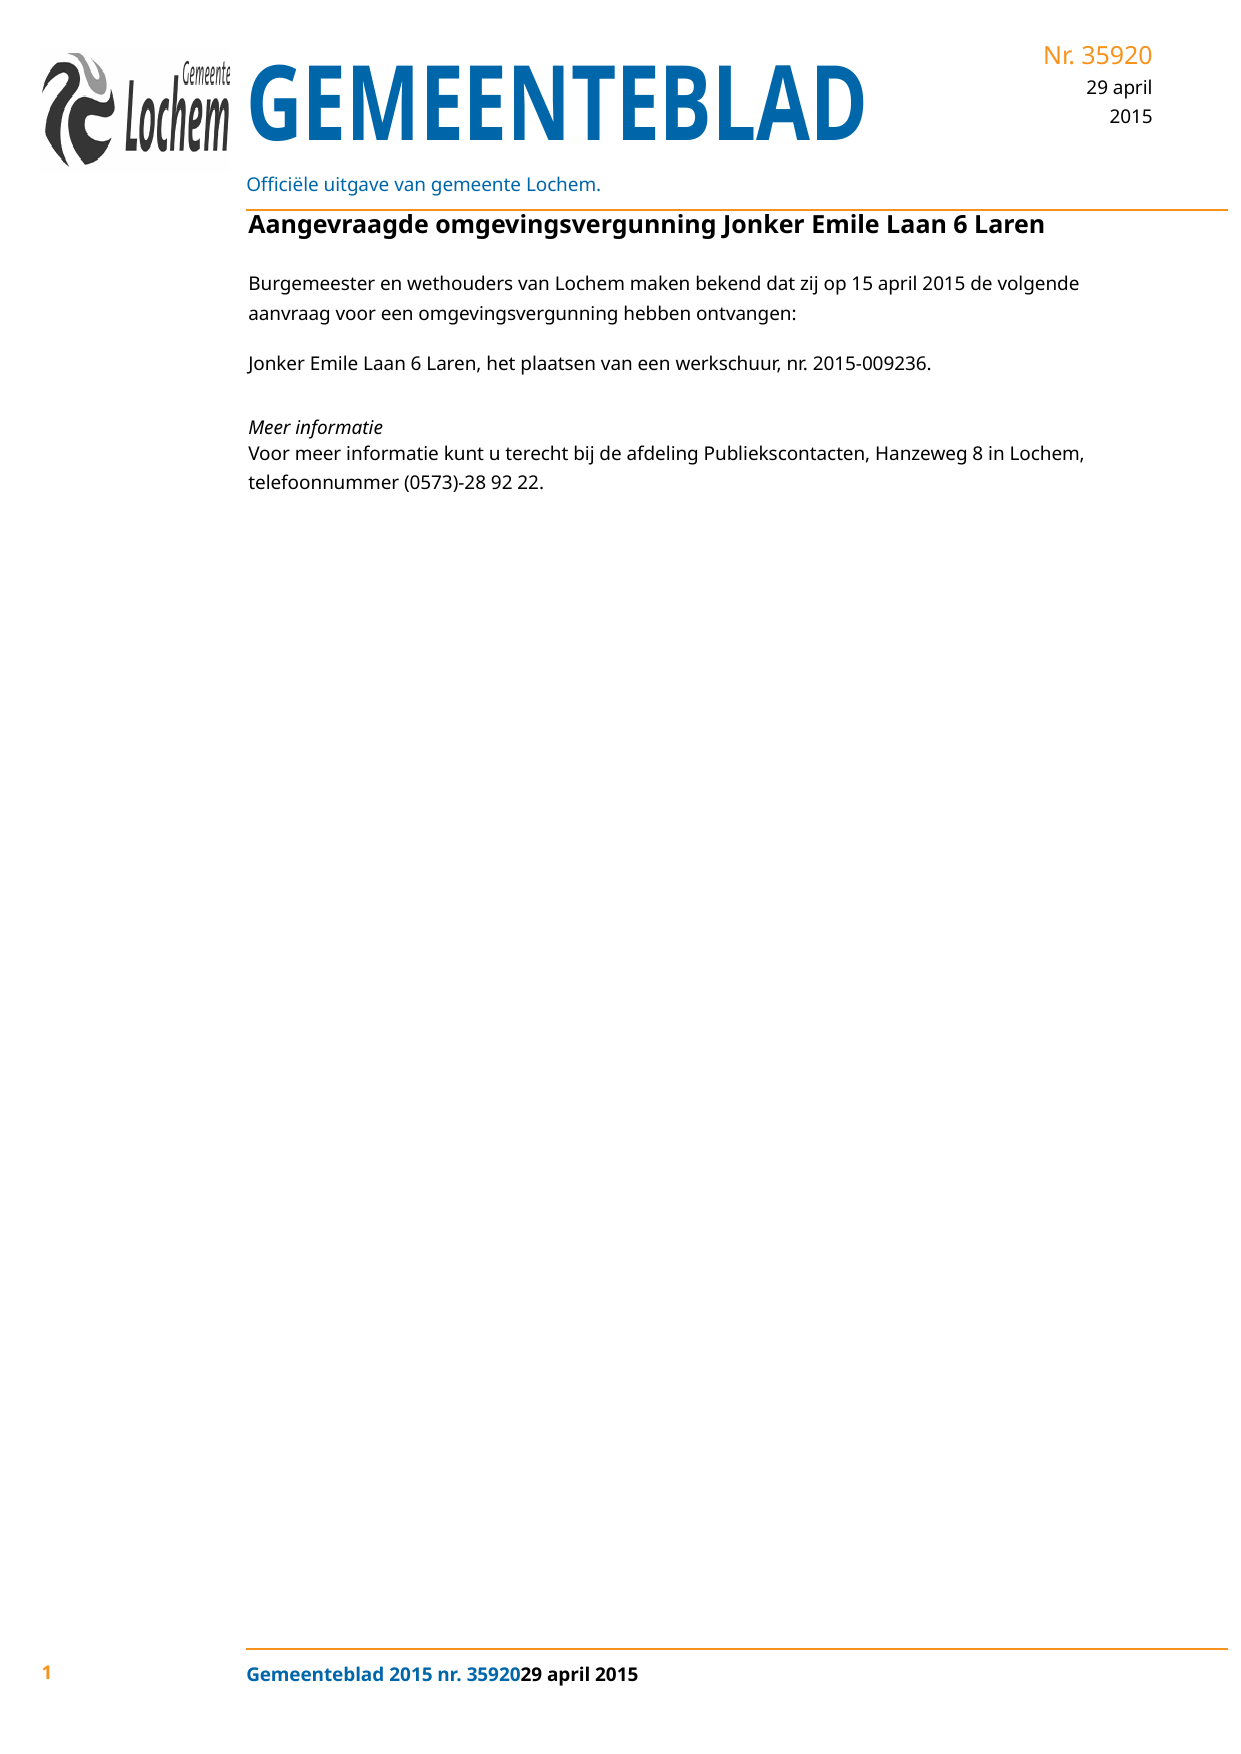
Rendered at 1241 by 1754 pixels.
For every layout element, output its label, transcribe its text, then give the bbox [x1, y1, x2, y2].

picture [41, 47, 231, 172]
text Meer informatie [248, 414, 1152, 440]
text Aangevraagde omgevingsvergunning Jonker Emile Laan 6 Laren [248, 211, 1152, 241]
text Jonker Emile Laan 6 Laren, het plaatsen van een werkschuur, nr. 2015-009236. [248, 350, 1152, 376]
text Voor meer informatie kunt u terecht bij de afdeling Publiekscontacten, Hanzeweg 8 in Lochem, telefoonnummer (0573)-28 92 22. [248, 440, 1152, 495]
text Burgemeester en wethouders van Lochem maken bekend dat zij op 15 april 2015 de volgende aanvraag voor een omgevingsvergunning hebben ontvangen: [248, 270, 1152, 326]
